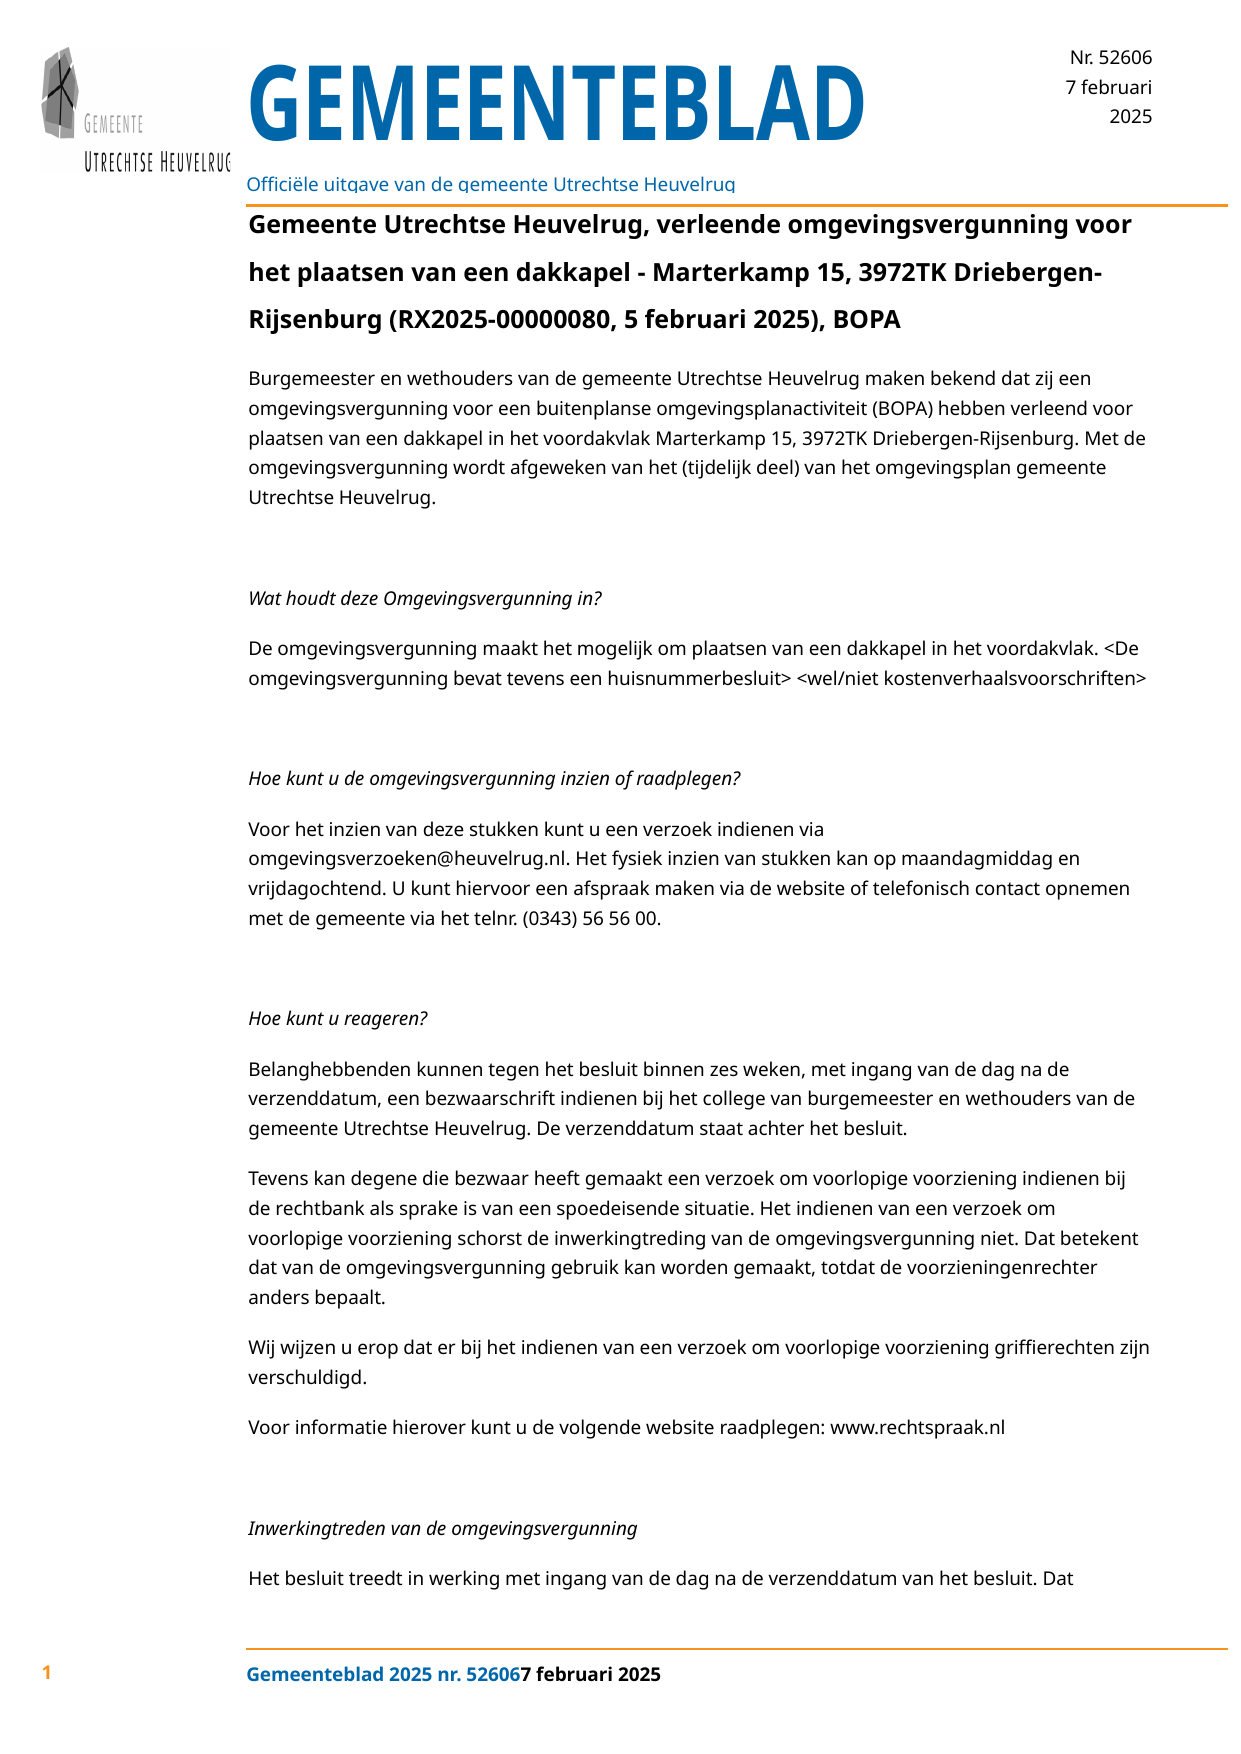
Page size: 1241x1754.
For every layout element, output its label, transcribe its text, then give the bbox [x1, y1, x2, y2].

text De omgevingsvergunning maakt het mogelijk om plaatsen van een dakkapel in het voordakvlak. <De omgevingsvergunning bevat tevens een huisnummerbesluit> <wel/niet kostenverhaalsvoorschriften> [248, 635, 1152, 690]
text Wij wijzen u erop dat er bij het indienen van een verzoek om voorlopige voorziening griffierechten zijn verschuldigd. [248, 1334, 1152, 1389]
text Voor informatie hierover kunt u de volgende website raadplegen: www.rechtspraak.nl [248, 1414, 1152, 1440]
text Hoe kunt u reageren? [248, 1006, 1152, 1031]
text Burgemeester en wethouders van de gemeente Utrechtse Heuvelrug maken bekend dat zij een omgevingsvergunning voor een buitenplanse omgevingsplanactiviteit (BOPA) hebben verleend voor plaatsen van een dakkapel in het voordakvlak Marterkamp 15, 3972TK Driebergen-Rijsenburg. Met de omgevingsvergunning wordt afgeweken van het (tijdelijk deel) van het omgevingsplan gemeente Utrechtse Heuvelrug. [248, 366, 1152, 509]
text Inwerkingtreden van de omgevingsvergunning [248, 1515, 1152, 1541]
text Voor het inzien van deze stukken kunt u een verzoek indienen via omgevingsverzoeken@heuvelrug.nl. Het fysiek inzien van stukken kan op maandagmiddag en vrijdagochtend. U kunt hiervoor een afspraak maken via de website of telefonisch contact opnemen met de gemeente via het telnr. (0343) 56 56 00. [248, 816, 1152, 930]
text Gemeente Utrechtse Heuvelrug, verleende omgevingsvergunning voor het plaatsen van een dakkapel - Marterkamp 15, 3972TK Driebergen-Rijsenburg (RX2025-00000080, 5 februari 2025), BOPA [248, 207, 1152, 336]
text Tevens kan degene die bezwaar heeft gemaakt een verzoek om voorlopige voorziening indienen bij de rechtbank als sprake is van een spoedeisende situatie. Het indienen van een verzoek om voorlopige voorziening schorst de inwerkingtreding van de omgevingsvergunning niet. Dat betekent dat van de omgevingsvergunning gebruik kan worden gemaakt, totdat de voorzieningenrechter anders bepaalt. [248, 1166, 1152, 1309]
text Belanghebbenden kunnen tegen het besluit binnen zes weken, met ingang van de dag na de verzenddatum, een bezwaarschrift indienen bij het college van burgemeester en wethouders van de gemeente Utrechtse Heuvelrug. De verzenddatum staat achter het besluit. [248, 1056, 1152, 1141]
text Wat houdt deze Omgevingsvergunning in? [248, 585, 1152, 610]
text Hoe kunt u de omgevingsvergunning inzien of raadplegen? [248, 766, 1152, 791]
text Het besluit treedt in werking met ingang van de dag na de verzenddatum van het besluit. Dat [248, 1566, 1152, 1591]
picture [41, 47, 231, 172]
